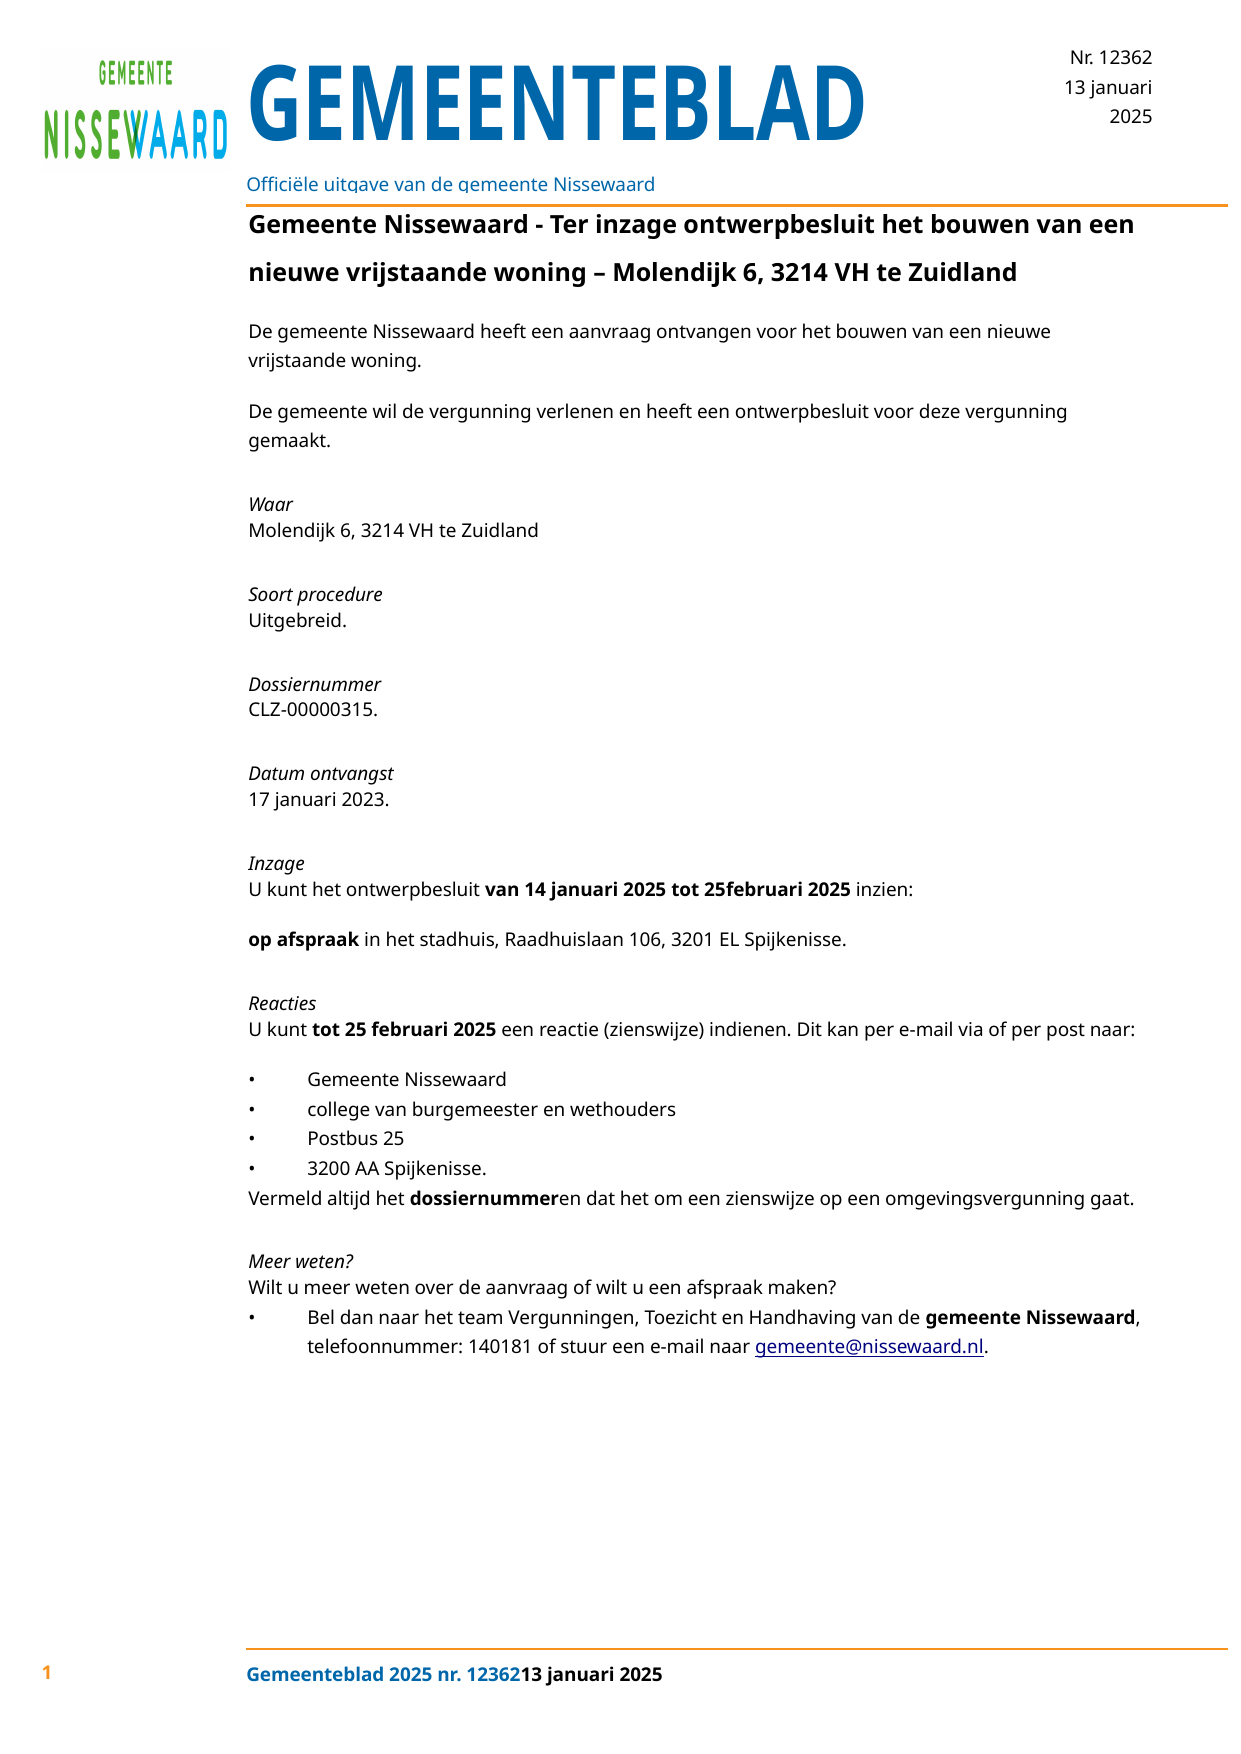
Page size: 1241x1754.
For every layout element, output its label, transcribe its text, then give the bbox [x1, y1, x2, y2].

list 3200 AA Spijkenisse. [248, 1155, 1152, 1181]
text Dossiernummer [248, 671, 1152, 697]
picture [41, 47, 231, 172]
text Datum ontvangst [248, 761, 1152, 786]
text Inzage [248, 850, 1152, 876]
text op afspraak in het stadhuis, Raadhuislaan 106, 3201 EL Spijkenisse. [248, 926, 1152, 952]
text Reacties [248, 990, 1152, 1016]
text De gemeente Nissewaard heeft een aanvraag ontvangen voor het bouwen van een nieuwe vrijstaande woning. [248, 318, 1152, 373]
text Molendijk 6, 3214 VH te Zuidland [248, 517, 1152, 543]
text CLZ-00000315. [248, 697, 1152, 722]
text U kunt het ontwerpbesluit van 14 januari 2025 tot 25februari 2025 inzien: [248, 876, 1152, 902]
list college van burgemeester en wethouders [248, 1096, 1152, 1122]
text Wilt u meer weten over de aanvraag of wilt u een afspraak maken? [248, 1274, 1152, 1300]
text Waar [248, 491, 1152, 517]
list Postbus 25 [248, 1126, 1152, 1151]
text Uitgebreid. [248, 607, 1152, 633]
text U kunt tot 25 februari 2025 een reactie (zienswijze) indienen. Dit kan per e-mail via of per post naar: [248, 1016, 1152, 1042]
text De gemeente wil de vergunning verlenen en heeft een ontwerpbesluit voor deze vergunning gemaakt. [248, 398, 1152, 453]
text Vermeld altijd het dossiernummeren dat het om een zienswijze op een omgevingsvergunning gaat. [248, 1185, 1152, 1211]
text 17 januari 2023. [248, 786, 1152, 812]
list Bel dan naar het team Vergunningen, Toezicht en Handhaving van de gemeente Nissewaard, telefoonnummer: 140181 of stuur een e-mail naar gemeente@nissewaard.nl. [248, 1304, 1152, 1359]
list Gemeente Nissewaard [248, 1066, 1152, 1092]
text Gemeente Nissewaard - Ter inzage ontwerpbesluit het bouwen van een nieuwe vrijstaande woning – Molendijk 6, 3214 VH te Zuidland [248, 207, 1152, 288]
text Meer weten? [248, 1249, 1152, 1274]
text Soort procedure [248, 581, 1152, 607]
